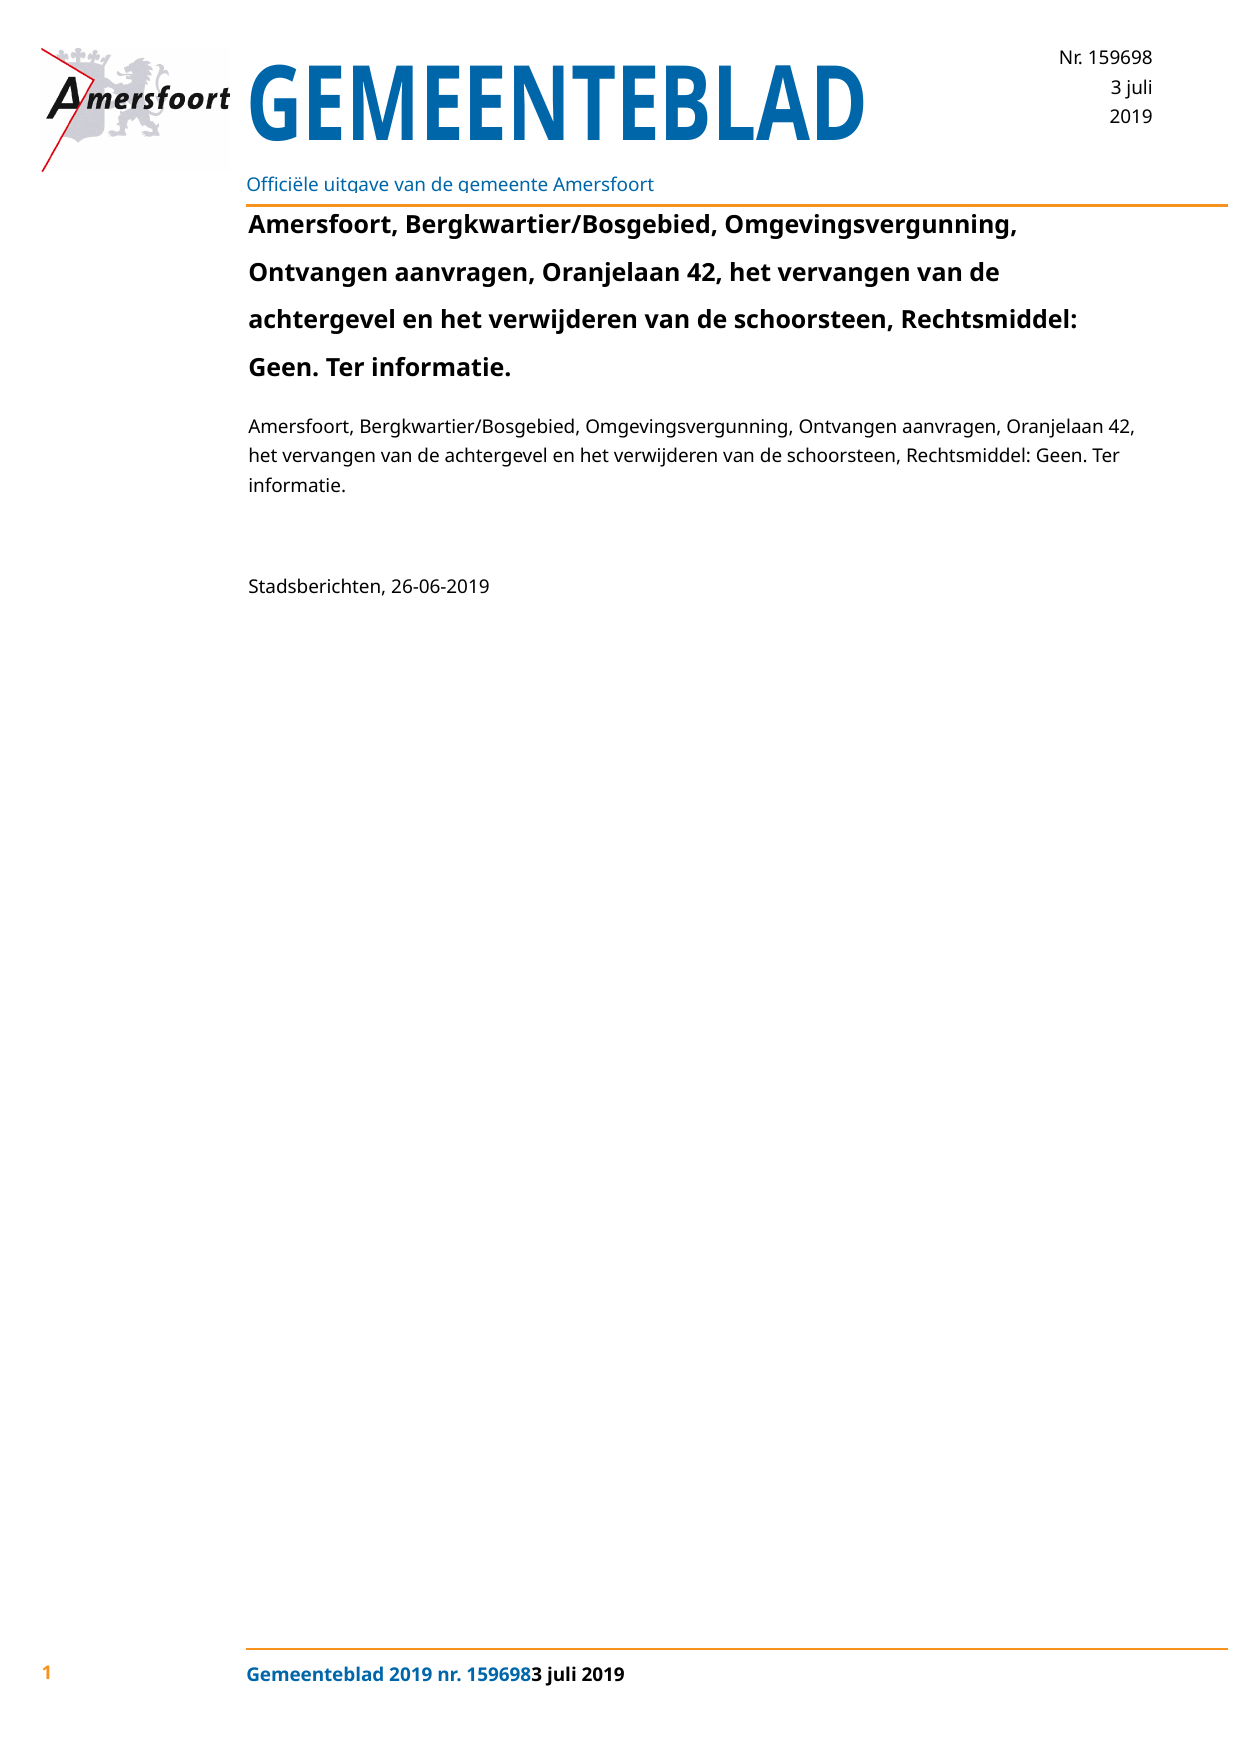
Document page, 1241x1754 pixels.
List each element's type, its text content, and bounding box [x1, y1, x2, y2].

text Amersfoort, Bergkwartier/Bosgebied, Omgevingsvergunning, Ontvangen aanvragen, Oranjelaan 42, het vervangen van de achtergevel en het verwijderen van de schoorsteen, Rechtsmiddel: Geen. Ter informatie. [248, 207, 1152, 384]
picture [41, 47, 231, 172]
text Amersfoort, Bergkwartier/Bosgebied, Omgevingsvergunning, Ontvangen aanvragen, Oranjelaan 42, het vervangen van de achtergevel en het verwijderen van de schoorsteen, Rechtsmiddel: Geen. Ter informatie. [248, 413, 1152, 498]
text Stadsberichten, 26-06-2019 [248, 573, 1152, 599]
